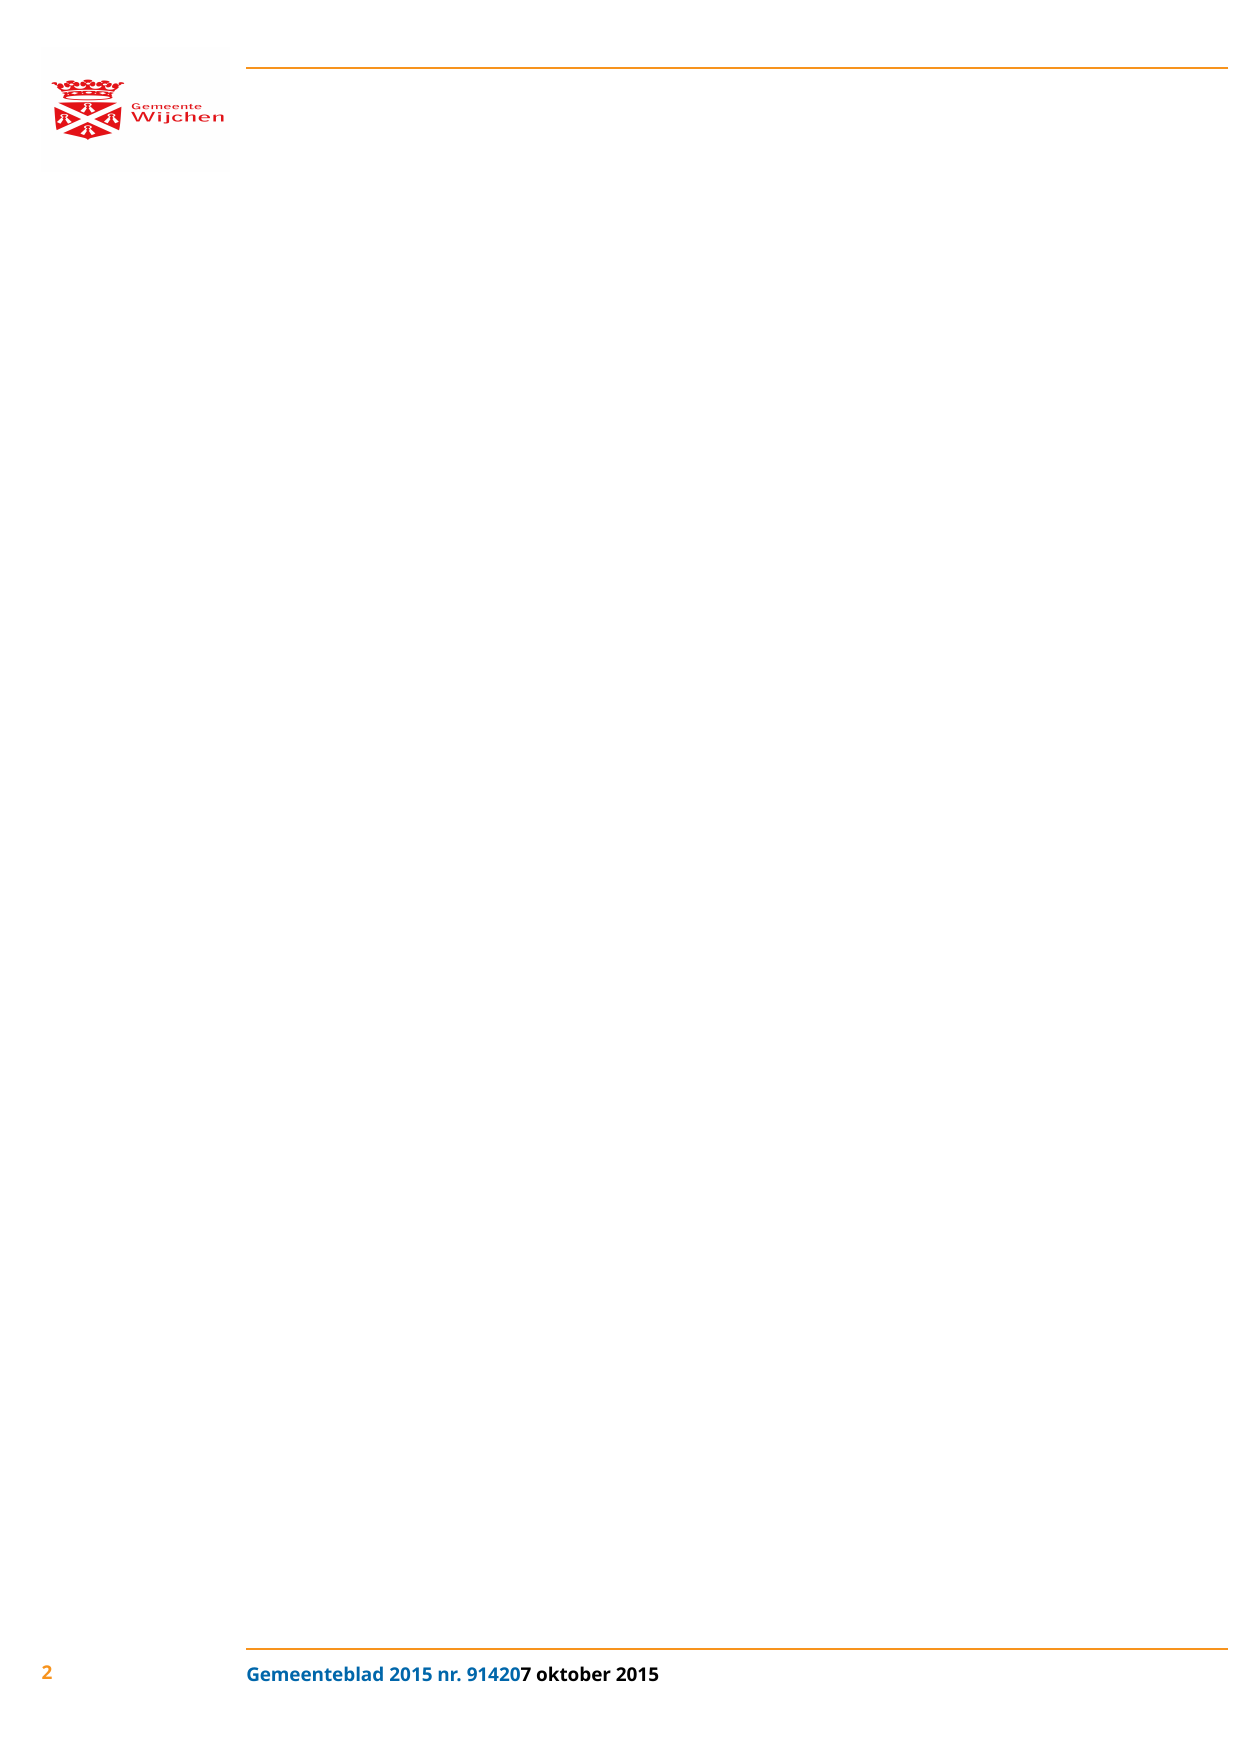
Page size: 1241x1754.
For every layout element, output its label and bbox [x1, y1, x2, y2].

picture [41, 47, 231, 172]
